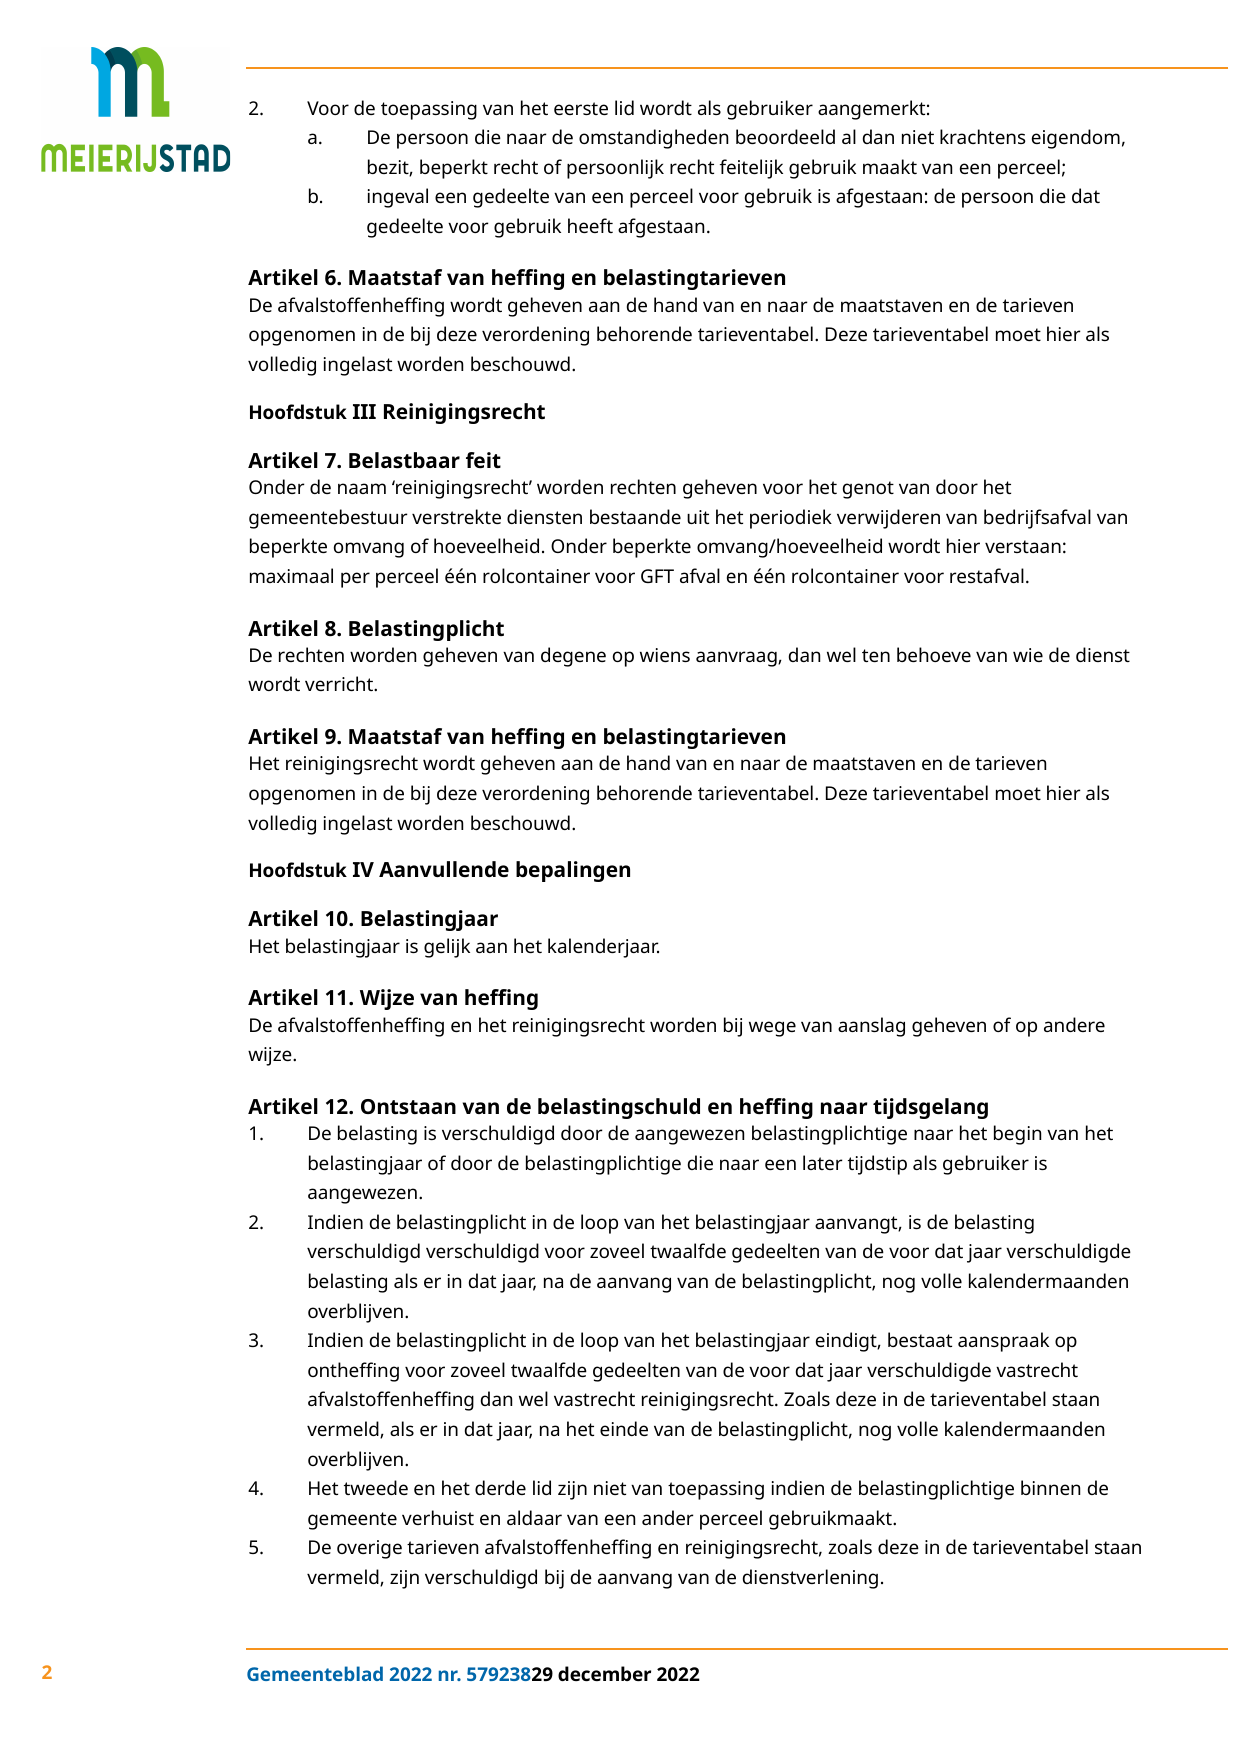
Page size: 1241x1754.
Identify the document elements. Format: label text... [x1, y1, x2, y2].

list Indien de belastingplicht in de loop van het belastingjaar eindigt, bestaat aanspraak op ontheffing voor zoveel twaalfde gedeelten van de voor dat jaar verschuldigde vastrecht afvalstoffenheffing dan wel vastrecht reinigingsrecht. Zoals deze in de tarieventabel staan vermeld, als er in dat jaar, na het einde van de belastingplicht, nog volle kalendermaanden overblijven. [248, 1327, 1152, 1471]
text Hoofdstuk IV Aanvullende bepalingen [248, 855, 1152, 884]
text Artikel 9. Maatstaf van heffing en belastingtarieven [248, 722, 1152, 751]
list Het tweede en het derde lid zijn niet van toepassing indien de belastingplichtige binnen de gemeente verhuist en aldaar van een ander perceel gebruikmaakt. [248, 1475, 1152, 1531]
text Artikel 10. Belastingjaar [248, 904, 1152, 933]
picture [41, 47, 231, 172]
text Artikel 6. Maatstaf van heffing en belastingtarieven [248, 263, 1152, 292]
text Artikel 11. Wijze van heffing [248, 983, 1152, 1012]
text Artikel 8. Belastingplicht [248, 614, 1152, 642]
text Het reinigingsrecht wordt geheven aan de hand van en naar de maatstaven en de tarieven opgenomen in de bij deze verordening behorende tarieventabel. Deze tarieventabel moet hier als volledig ingelast worden beschouwd. [248, 751, 1152, 835]
text Het belastingjaar is gelijk aan het kalenderjaar. [248, 933, 1152, 959]
list Indien de belastingplicht in de loop van het belastingjaar aanvangt, is de belasting verschuldigd verschuldigd voor zoveel twaalfde gedeelten van de voor dat jaar verschuldigde belasting als er in dat jaar, na de aanvang van de belastingplicht, nog volle kalendermaanden overblijven. [248, 1209, 1152, 1323]
text De afvalstoffenheffing wordt geheven aan de hand van en naar de maatstaven en de tarieven opgenomen in de bij deze verordening behorende tarieventabel. Deze tarieventabel moet hier als volledig ingelast worden beschouwd. [248, 292, 1152, 377]
list De persoon die naar de omstandigheden beoordeeld al dan niet krachtens eigendom, bezit, beperkt recht of persoonlijk recht feitelijk gebruik maakt van een perceel; [307, 124, 1152, 180]
text Artikel 7. Belastbaar feit [248, 446, 1152, 474]
text De rechten worden geheven van degene op wiens aanvraag, dan wel ten behoeve van wie de dienst wordt verricht. [248, 642, 1152, 697]
list De belasting is verschuldigd door de aangewezen belastingplichtige naar het begin van het belastingjaar of door de belastingplichtige die naar een later tijdstip als gebruiker is aangewezen. [248, 1120, 1152, 1205]
list ingeval een gedeelte van een perceel voor gebruik is afgestaan: de persoon die dat gedeelte voor gebruik heeft afgestaan. [307, 183, 1152, 239]
text Artikel 12. Ontstaan van de belastingschuld en heffing naar tijdsgelang [248, 1092, 1152, 1120]
text De afvalstoffenheffing en het reinigingsrecht worden bij wege van aanslag geheven of op andere wijze. [248, 1012, 1152, 1067]
list Voor de toepassing van het eerste lid wordt als gebruiker aangemerkt: [248, 95, 1152, 121]
text Hoofdstuk III Reinigingsrecht [248, 397, 1152, 425]
text Onder de naam ‘reinigingsrecht’ worden rechten geheven voor het genot van door het gemeentebestuur verstrekte diensten bestaande uit het periodiek verwijderen van bedrijfsafval van beperkte omvang of hoeveelheid. Onder beperkte omvang/hoeveelheid wordt hier verstaan: maximaal per perceel één rolcontainer voor GFT afval en één rolcontainer voor restafval. [248, 474, 1152, 589]
list De overige tarieven afvalstoffenheffing en reinigingsrecht, zoals deze in de tarieventabel staan vermeld, zijn verschuldigd bij de aanvang van de dienstverlening. [248, 1534, 1152, 1590]
